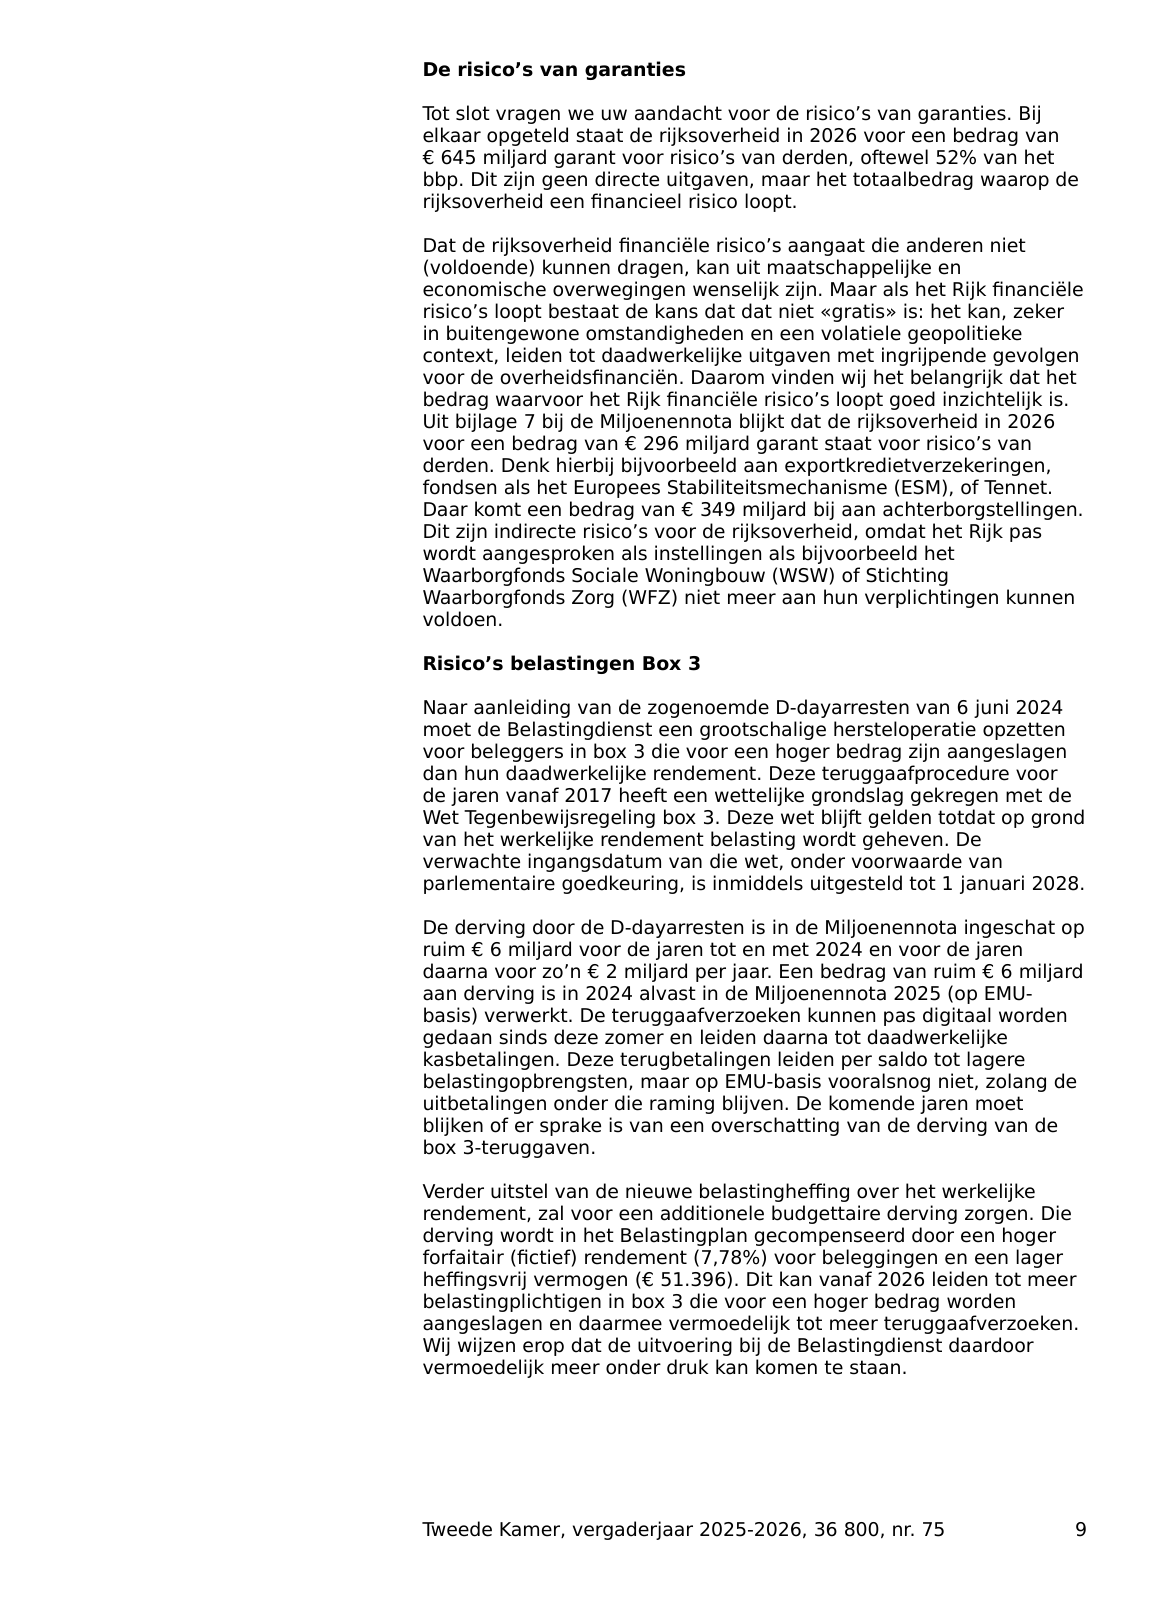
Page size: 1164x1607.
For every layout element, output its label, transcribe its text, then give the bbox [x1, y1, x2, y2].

text Tot slot vragen we uw aandacht voor de risico’s van garanties. Bij elkaar opgeteld staat de rijksoverheid in 2026 voor een bedrag van € 645 miljard garant voor risico’s van derden, oftewel 52% van het bbp. Dit zijn geen directe uitgaven, maar het totaalbedrag waarop de rijksoverheid een financieel risico loopt. [422, 103, 1087, 213]
subtitle De risico’s van garanties [422, 59, 1087, 81]
text De derving door de D-dayarresten is in de Miljoenennota ingeschat op ruim € 6 miljard voor de jaren tot en met 2024 en voor de jaren daarna voor zo’n € 2 miljard per jaar. Een bedrag van ruim € 6 miljard aan derving is in 2024 alvast in de Miljoenennota 2025 (op EMU-basis) verwerkt. De teruggaafverzoeken kunnen pas digitaal worden gedaan sinds deze zomer en leiden daarna tot daadwerkelijke kasbetalingen. Deze terugbetalingen leiden per saldo tot lagere belastingopbrengsten, maar op EMU-basis vooralsnog niet, zolang de uitbetalingen onder die raming blijven. De komende jaren moet blijken of er sprake is van een overschatting van de derving van de box 3-teruggaven. [422, 917, 1087, 1159]
text Verder uitstel van de nieuwe belastingheffing over het werkelijke rendement, zal voor een additionele budgettaire derving zorgen. Die derving wordt in het Belastingplan gecompenseerd door een hoger forfaitair (fictief) rendement (7,78%) voor beleggingen en een lager heffingsvrij vermogen (€ 51.396). Dit kan vanaf 2026 leiden tot meer belastingplichtigen in box 3 die voor een hoger bedrag worden aangeslagen en daarmee vermoedelijk tot meer teruggaafverzoeken. Wij wijzen erop dat de uitvoering bij de Belastingdienst daardoor vermoedelijk meer onder druk kan komen te staan. [422, 1181, 1087, 1379]
text Naar aanleiding van de zogenoemde D-dayarresten van 6 juni 2024 moet de Belastingdienst een grootschalige hersteloperatie opzetten voor beleggers in box 3 die voor een hoger bedrag zijn aangeslagen dan hun daadwerkelijke rendement. Deze teruggaafprocedure voor de jaren vanaf 2017 heeft een wettelijke grondslag gekregen met de Wet Tegenbewijsregeling box 3. Deze wet blijft gelden totdat op grond van het werkelijke rendement belasting wordt geheven. De verwachte ingangsdatum van die wet, onder voorwaarde van parlementaire goedkeuring, is inmiddels uitgesteld tot 1 januari 2028. [422, 697, 1087, 895]
subtitle Risico’s belastingen Box 3 [422, 653, 1087, 675]
text Dat de rijksoverheid financiële risico’s aangaat die anderen niet (voldoende) kunnen dragen, kan uit maatschappelijke en economische overwegingen wenselijk zijn. Maar als het Rijk financiële risico’s loopt bestaat de kans dat dat niet «gratis» is: het kan, zeker in buitengewone omstandigheden en een volatiele geopolitieke context, leiden tot daadwerkelijke uitgaven met ingrijpende gevolgen voor de overheidsfinanciën. Daarom vinden wij het belangrijk dat het bedrag waarvoor het Rijk financiële risico’s loopt goed inzichtelijk is. Uit bijlage 7 bij de Miljoenennota blijkt dat de rijksoverheid in 2026 voor een bedrag van € 296 miljard garant staat voor risico’s van derden. Denk hierbij bijvoorbeeld aan exportkredietverzekeringen, fondsen als het Europees Stabiliteitsmechanisme (ESM), of Tennet. Daar komt een bedrag van € 349 miljard bij aan achterborgstellingen. Dit zijn indirecte risico’s voor de rijksoverheid, omdat het Rijk pas wordt aangesproken als instellingen als bijvoorbeeld het Waarborgfonds Sociale Woningbouw (WSW) of Stichting Waarborgfonds Zorg (WFZ) niet meer aan hun verplichtingen kunnen voldoen. [422, 235, 1087, 631]
